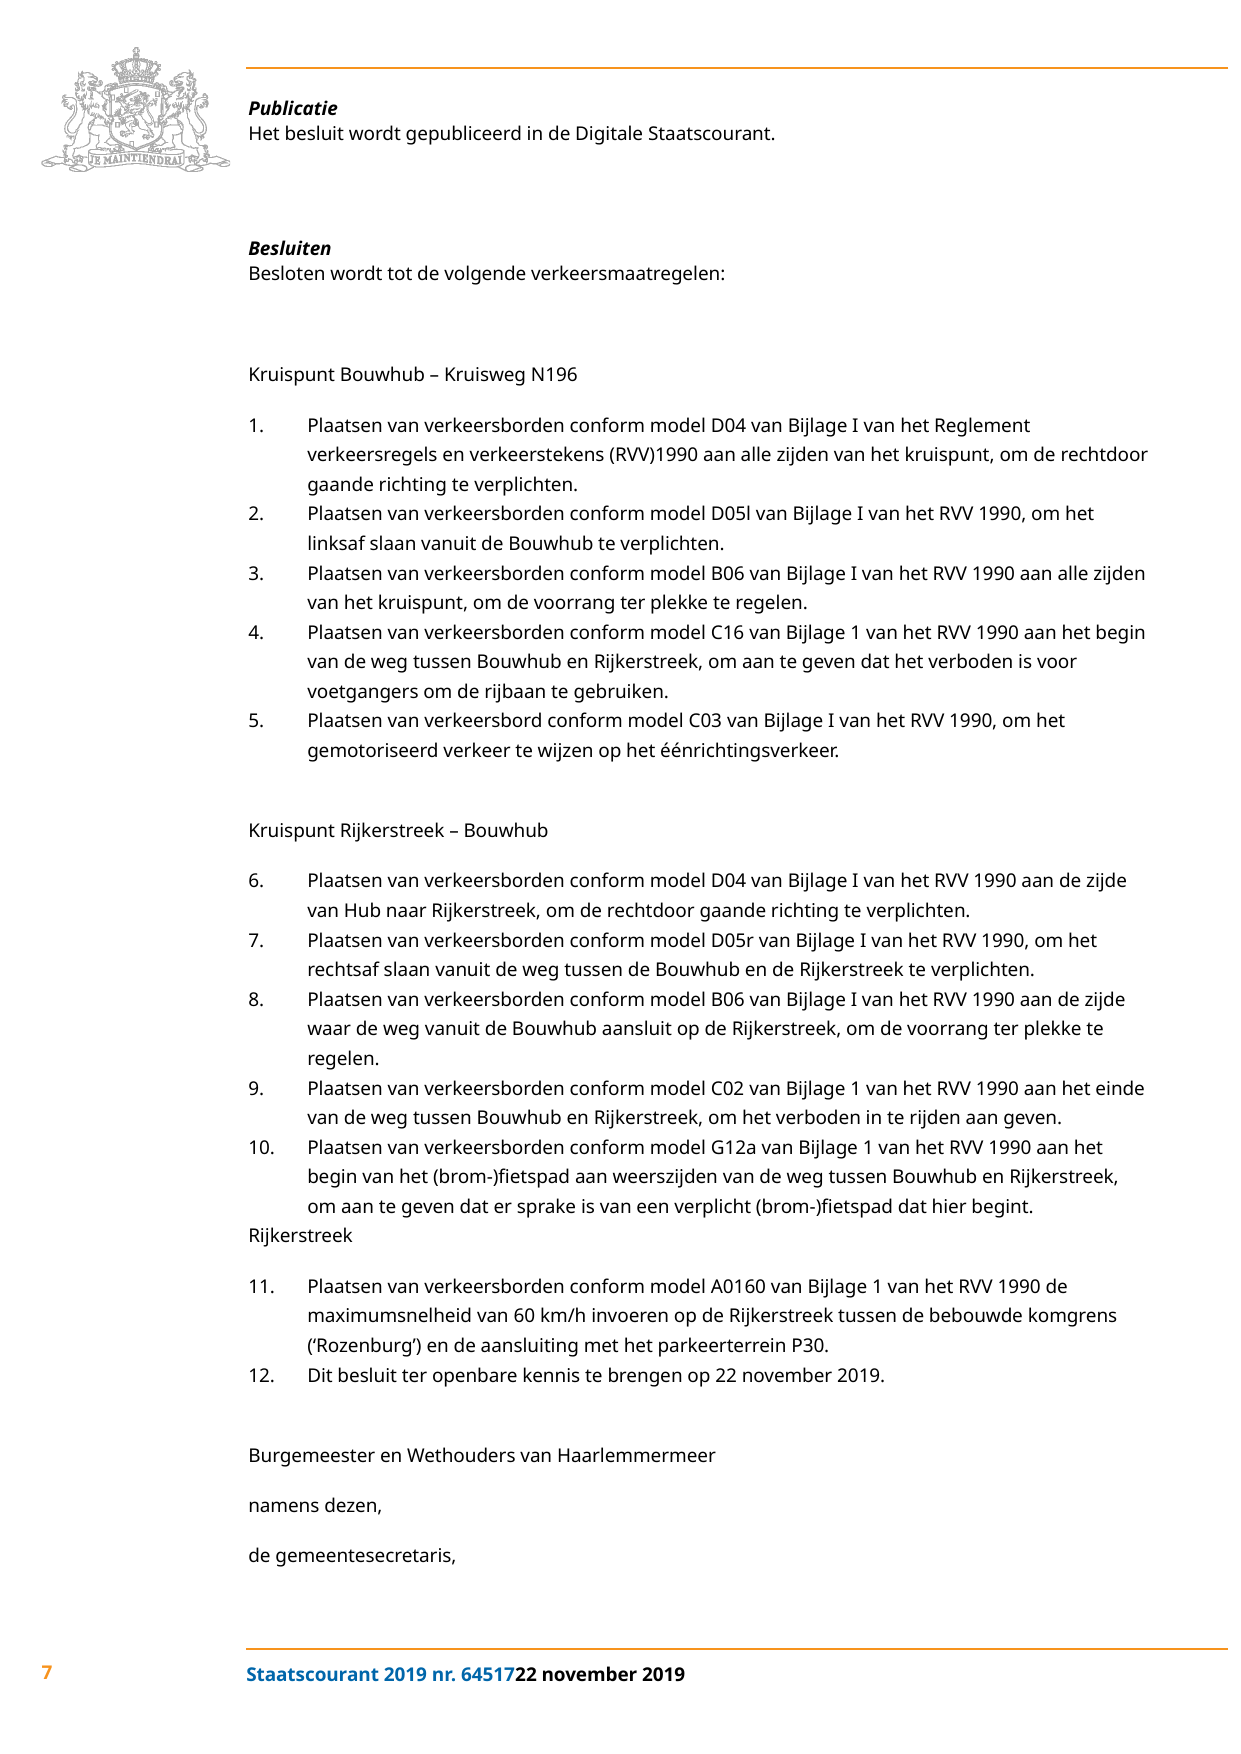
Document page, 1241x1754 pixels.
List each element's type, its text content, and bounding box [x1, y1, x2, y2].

text Het besluit wordt gepubliceerd in de Digitale Staatscourant. [248, 121, 1152, 146]
list Plaatsen van verkeersborden conform model D04 van Bijlage I van het RVV 1990 aan de zijde van Hub naar Rijkerstreek, om de rechtdoor gaande richting te verplichten. [248, 868, 1152, 923]
list Plaatsen van verkeersborden conform model A0160 van Bijlage 1 van het RVV 1990 de maximumsnelheid van 60 km/h invoeren op de Rijkerstreek tussen de bebouwde komgrens (‘Rozenburg’) en de aansluiting met het parkeerterrein P30. [248, 1273, 1152, 1358]
list Plaatsen van verkeersborden conform model D04 van Bijlage I van het Reglement verkeersregels en verkeerstekens (RVV)1990 aan alle zijden van het kruispunt, om de rechtdoor gaande richting te verplichten. [248, 412, 1152, 497]
list Plaatsen van verkeersborden conform model B06 van Bijlage I van het RVV 1990 aan alle zijden van het kruispunt, om de voorrang ter plekke te regelen. [248, 560, 1152, 615]
list Plaatsen van verkeersborden conform model C16 van Bijlage 1 van het RVV 1990 aan het begin van de weg tussen Bouwhub en Rijkerstreek, om aan te geven dat het verboden is voor voetgangers om de rijbaan te gebruiken. [248, 619, 1152, 704]
list Dit besluit ter openbare kennis te brengen op 22 november 2019. [248, 1362, 1152, 1388]
list Plaatsen van verkeersborden conform model C02 van Bijlage 1 van het RVV 1990 aan het einde van de weg tussen Bouwhub en Rijkerstreek, om het verboden in te rijden aan geven. [248, 1075, 1152, 1130]
text namens dezen, [248, 1492, 1152, 1518]
list Plaatsen van verkeersborden conform model B06 van Bijlage I van het RVV 1990 aan de zijde waar de weg vanuit de Bouwhub aansluit op de Rijkerstreek, om de voorrang ter plekke te regelen. [248, 986, 1152, 1071]
text Besluiten [248, 235, 1152, 261]
list Plaatsen van verkeersbord conform model C03 van Bijlage I van het RVV 1990, om het gemotoriseerd verkeer te wijzen op het éénrichtingsverkeer. [248, 708, 1152, 763]
text Besloten wordt tot de volgende verkeersmaatregelen: [248, 261, 1152, 286]
text Rijkerstreek [248, 1223, 1152, 1248]
list Plaatsen van verkeersborden conform model D05r van Bijlage I van het RVV 1990, om het rechtsaf slaan vanuit de weg tussen de Bouwhub en de Rijkerstreek te verplichten. [248, 927, 1152, 982]
text Kruispunt Rijkerstreek – Bouwhub [248, 817, 1152, 843]
text Burgemeester en Wethouders van Haarlemmermeer [248, 1442, 1152, 1468]
text de gemeentesecretaris, [248, 1543, 1152, 1568]
picture [41, 47, 231, 172]
text Publicatie [248, 95, 1152, 121]
list Plaatsen van verkeersborden conform model D05l van Bijlage I van het RVV 1990, om het linksaf slaan vanuit de Bouwhub te verplichten. [248, 501, 1152, 556]
text Kruispunt Bouwhub – Kruisweg N196 [248, 361, 1152, 387]
list Plaatsen van verkeersborden conform model G12a van Bijlage 1 van het RVV 1990 aan het begin van het (brom-)fietspad aan weerszijden van de weg tussen Bouwhub en Rijkerstreek, om aan te geven dat er sprake is van een verplicht (brom-)fietspad dat hier begint. [248, 1134, 1152, 1219]
